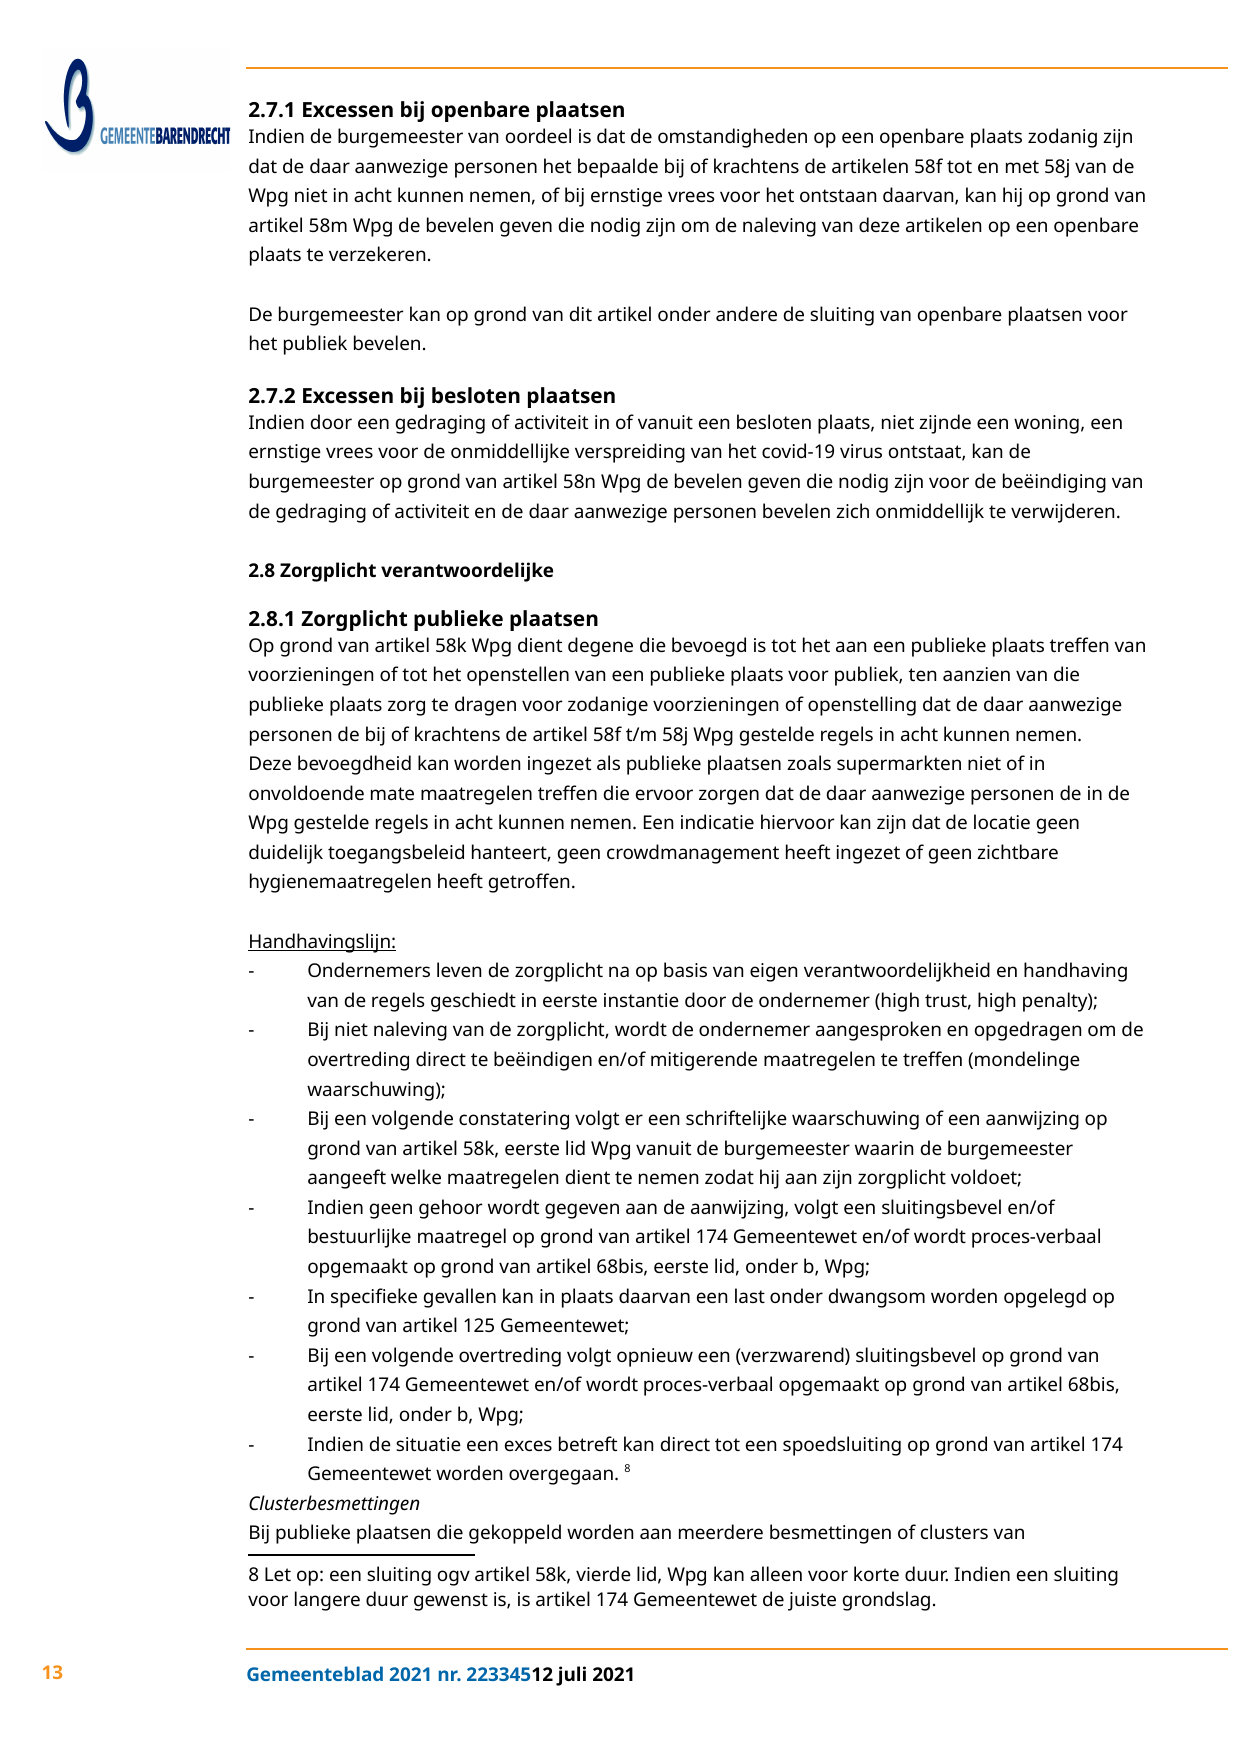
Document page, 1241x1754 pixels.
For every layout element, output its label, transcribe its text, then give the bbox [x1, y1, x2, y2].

list Indien geen gehoor wordt gegeven aan de aanwijzing, volgt een sluitingsbevel en/of bestuurlijke maatregel op grond van artikel 174 Gemeentewet en/of wordt proces-verbaal opgemaakt op grond van artikel 68bis, eerste lid, onder b, Wpg; [248, 1194, 1152, 1279]
text Deze bevoegdheid kan worden ingezet als publieke plaatsen zoals supermarkten niet of in onvoldoende mate maatregelen treffen die ervoor zorgen dat de daar aanwezige personen de in de Wpg gestelde regels in acht kunnen nemen. Een indicatie hiervoor kan zijn dat de locatie geen duidelijk toegangsbeleid hanteert, geen crowdmanagement heeft ingezet of geen zichtbare hygienemaatregelen heeft getroffen. [248, 750, 1152, 894]
picture [41, 47, 231, 172]
text Indien de burgemeester van oordeel is dat de omstandigheden op een openbare plaats zodanig zijn dat de daar aanwezige personen het bepaalde bij of krachtens de artikelen 58f tot en met 58j van de Wpg niet in acht kunnen nemen, of bij ernstige vrees voor het ontstaan daarvan, kan hij op grond van artikel 58m Wpg de bevelen geven die nodig zijn om de naleving van deze artikelen op een openbare plaats te verzekeren. [248, 123, 1152, 267]
text Indien door een gedraging of activiteit in of vanuit een besloten plaats, niet zijnde een woning, een ernstige vrees voor de onmiddellijke verspreiding van het covid-19 virus ontstaat, kan de burgemeester op grond van artikel 58n Wpg de bevelen geven die nodig zijn voor de beëindiging van de gedraging of activiteit en de daar aanwezige personen bevelen zich onmiddellijk te verwijderen. [248, 409, 1152, 524]
text 2.7.2 Excessen bij besloten plaatsen [248, 381, 1152, 409]
list Ondernemers leven de zorgplicht na op basis van eigen verantwoordelijkheid en handhaving van de regels geschiedt in eerste instantie door de ondernemer (high trust, high penalty); [248, 957, 1152, 1013]
list Indien de situatie een exces betreft kan direct tot een spoedsluiting op grond van artikel 174 Gemeentewet worden overgegaan. [248, 1431, 1152, 1486]
text De burgemeester kan op grond van dit artikel onder andere de sluiting van openbare plaatsen voor het publiek bevelen. [248, 301, 1152, 356]
text Bij publieke plaatsen die gekoppeld worden aan meerdere besmettingen of clusters van [248, 1519, 1152, 1545]
text Op grond van artikel 58k Wpg dient degene die bevoegd is tot het aan een publieke plaats treffen van voorzieningen of tot het openstellen van een publieke plaats voor publiek, ten aanzien van die publieke plaats zorg te dragen voor zodanige voorzieningen of openstelling dat de daar aanwezige personen de bij of krachtens de artikel 58f t/m 58j Wpg gestelde regels in acht kunnen nemen. [248, 632, 1152, 747]
text 2.8.1 Zorgplicht publieke plaatsen [248, 604, 1152, 632]
list Let op: een sluiting ogv artikel 58k, vierde lid, Wpg kan alleen voor korte duur. Indien een sluiting voor langere duur gewenst is, is artikel 174 Gemeentewet de juiste grondslag. [248, 1561, 1152, 1612]
text 2.8 Zorgplicht verantwoordelijke [248, 557, 1152, 583]
text Handhavingslijn: [248, 928, 1152, 954]
text Clusterbesmettingen [248, 1490, 1152, 1516]
list In specifieke gevallen kan in plaats daarvan een last onder dwangsom worden opgelegd op grond van artikel 125 Gemeentewet; [248, 1283, 1152, 1338]
list Bij een volgende overtreding volgt opnieuw een (verzwarend) sluitingsbevel op grond van artikel 174 Gemeentewet en/of wordt proces-verbaal opgemaakt op grond van artikel 68bis, eerste lid, onder b, Wpg; [248, 1342, 1152, 1427]
list Bij een volgende constatering volgt er een schriftelijke waarschuwing of een aanwijzing op grond van artikel 58k, eerste lid Wpg vanuit de burgemeester waarin de burgemeester aangeeft welke maatregelen dient te nemen zodat hij aan zijn zorgplicht voldoet; [248, 1105, 1152, 1190]
text 2.7.1 Excessen bij openbare plaatsen [248, 95, 1152, 123]
list Bij niet naleving van de zorgplicht, wordt de ondernemer aangesproken en opgedragen om de overtreding direct te beëindigen en/of mitigerende maatregelen te treffen (mondelinge waarschuwing); [248, 1017, 1152, 1102]
